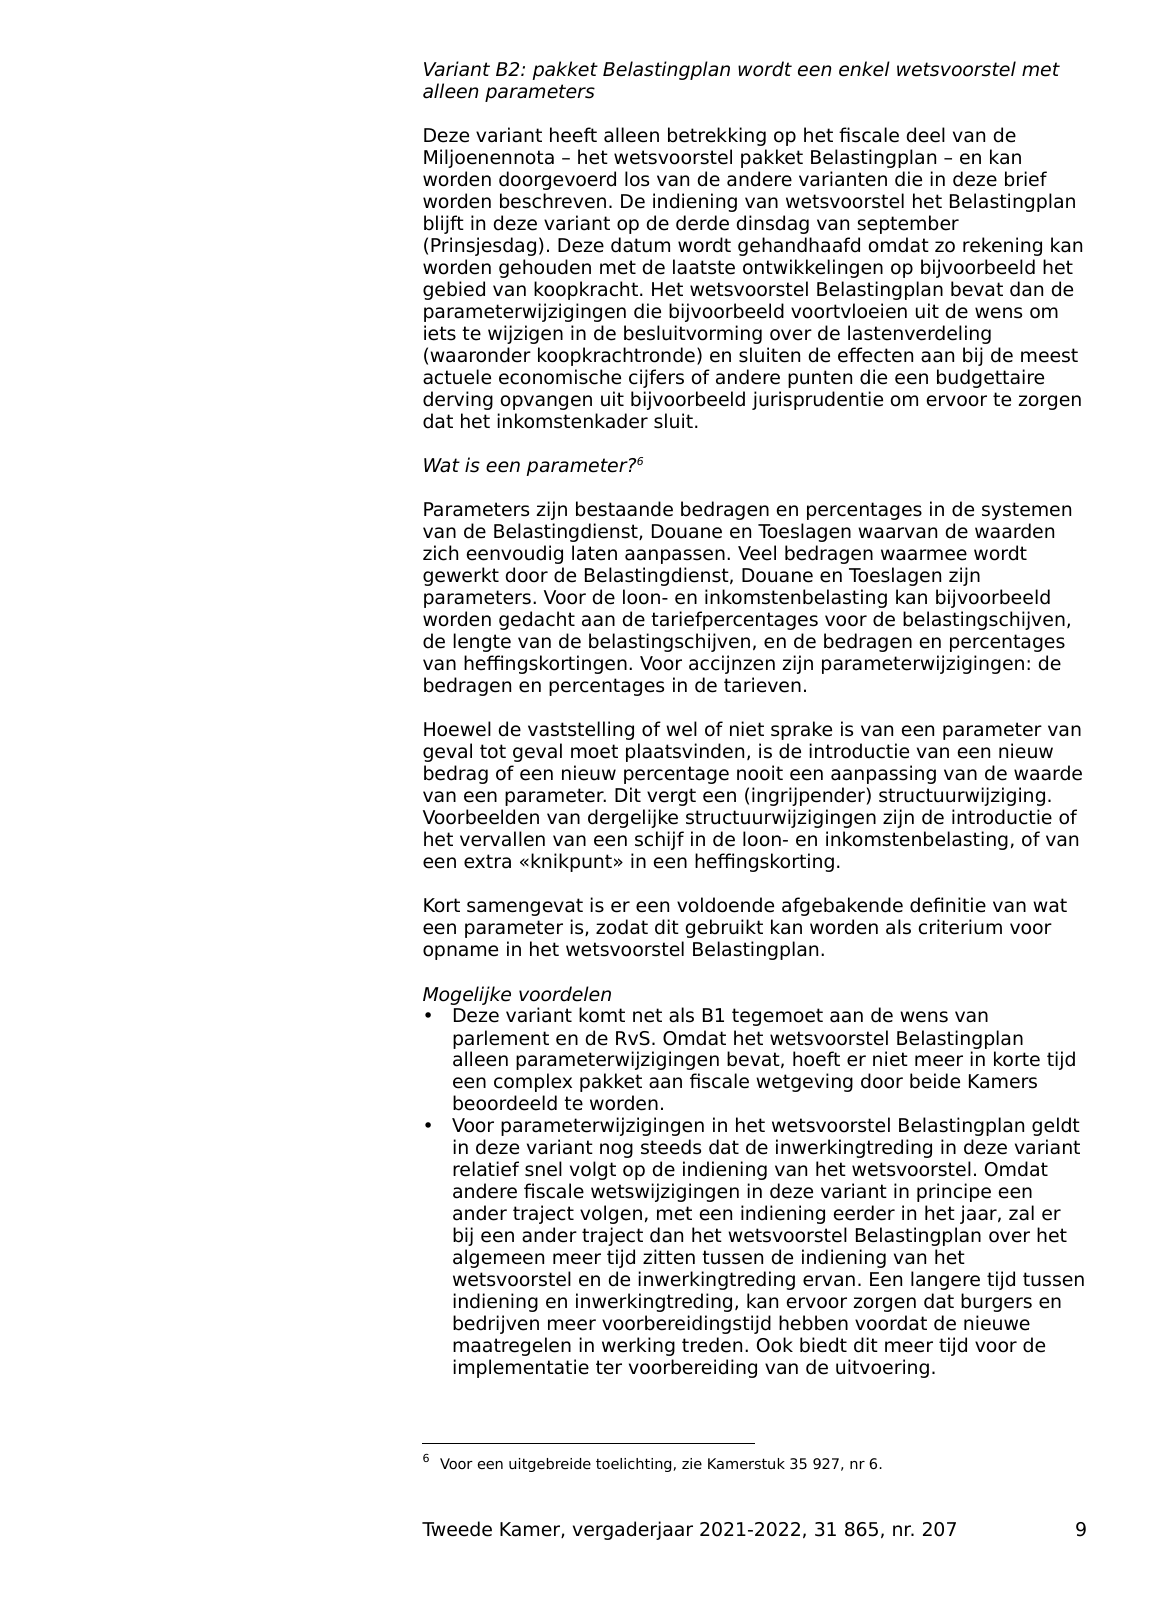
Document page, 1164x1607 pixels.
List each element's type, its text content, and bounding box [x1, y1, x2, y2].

text Parameters zijn bestaande bedragen en percentages in de systemen van de Belastingdienst, Douane en Toeslagen waarvan de waarden zich eenvoudig laten aanpassen. Veel bedragen waarmee wordt gewerkt door de Belastingdienst, Douane en Toeslagen zijn parameters. Voor de loon- en inkomstenbelasting kan bijvoorbeeld worden gedacht aan de tariefpercentages voor de belastingschijven, de lengte van de belastingschijven, en de bedragen en percentages van heffingskortingen. Voor accijnzen zijn parameterwijzigingen: de bedragen en percentages in de tarieven. [422, 499, 1087, 697]
subtitle Mogelijke voordelen [422, 983, 1087, 1005]
text Deze variant heeft alleen betrekking op het fiscale deel van de Miljoenennota – het wetsvoorstel pakket Belastingplan – en kan worden doorgevoerd los van de andere varianten die in deze brief worden beschreven. De indiening van wetsvoorstel het Belastingplan blijft in deze variant op de derde dinsdag van september (Prinsjesdag). Deze datum wordt gehandhaafd omdat zo rekening kan worden gehouden met de laatste ontwikkelingen op bijvoorbeeld het gebied van koopkracht. Het wetsvoorstel Belastingplan bevat dan de parameterwijzigingen die bijvoorbeeld voortvloeien uit de wens om iets te wijzigen in de besluitvorming over de lastenverdeling (waaronder koopkrachtronde) en sluiten de effecten aan bij de meest actuele economische cijfers of andere punten die een budgettaire derving opvangen uit bijvoorbeeld jurisprudentie om ervoor te zorgen dat het inkomstenkader sluit. [422, 125, 1087, 433]
text • Deze variant komt net als B1 tegemoet aan de wens van parlement en de RvS. Omdat het wetsvoorstel Belastingplan alleen parameterwijzigingen bevat, hoeft er niet meer in korte tijd een complex pakket aan fiscale wetgeving door beide Kamers beoordeeld te worden. [422, 1005, 1087, 1115]
subtitle Variant B2: pakket Belastingplan wordt een enkel wetsvoorstel met alleen parameters [422, 59, 1087, 103]
text Kort samengevat is er een voldoende afgebakende definitie van wat een parameter is, zodat dit gebruikt kan worden als criterium voor opname in het wetsvoorstel Belastingplan. [422, 895, 1087, 961]
text Hoewel de vaststelling of wel of niet sprake is van een parameter van geval tot geval moet plaatsvinden, is de introductie van een nieuw bedrag of een nieuw percentage nooit een aanpassing van de waarde van een parameter. Dit vergt een (ingrijpender) structuurwijziging. Voorbeelden van dergelijke structuurwijzigingen zijn de introductie of het vervallen van een schijf in de loon- en inkomstenbelasting, of van een extra «knikpunt» in een heffingskorting. [422, 719, 1087, 873]
subtitle Wat is een parameter? [422, 455, 1087, 477]
text • Voor parameterwijzigingen in het wetsvoorstel Belastingplan geldt in deze variant nog steeds dat de inwerkingtreding in deze variant relatief snel volgt op de indiening van het wetsvoorstel. Omdat andere fiscale wetswijzigingen in deze variant in principe een ander traject volgen, met een indiening eerder in het jaar, zal er bij een ander traject dan het wetsvoorstel Belastingplan over het algemeen meer tijd zitten tussen de indiening van het wetsvoorstel en de inwerkingtreding ervan. Een langere tijd tussen indiening en inwerkingtreding, kan ervoor zorgen dat burgers en bedrijven meer voorbereidingstijd hebben voordat de nieuwe maatregelen in werking treden. Ook biedt dit meer tijd voor de implementatie ter voorbereiding van de uitvoering. [422, 1115, 1087, 1379]
text Voor een uitgebreide toelichting, zie Kamerstuk 35 927, nr 6. [422, 1452, 1087, 1474]
